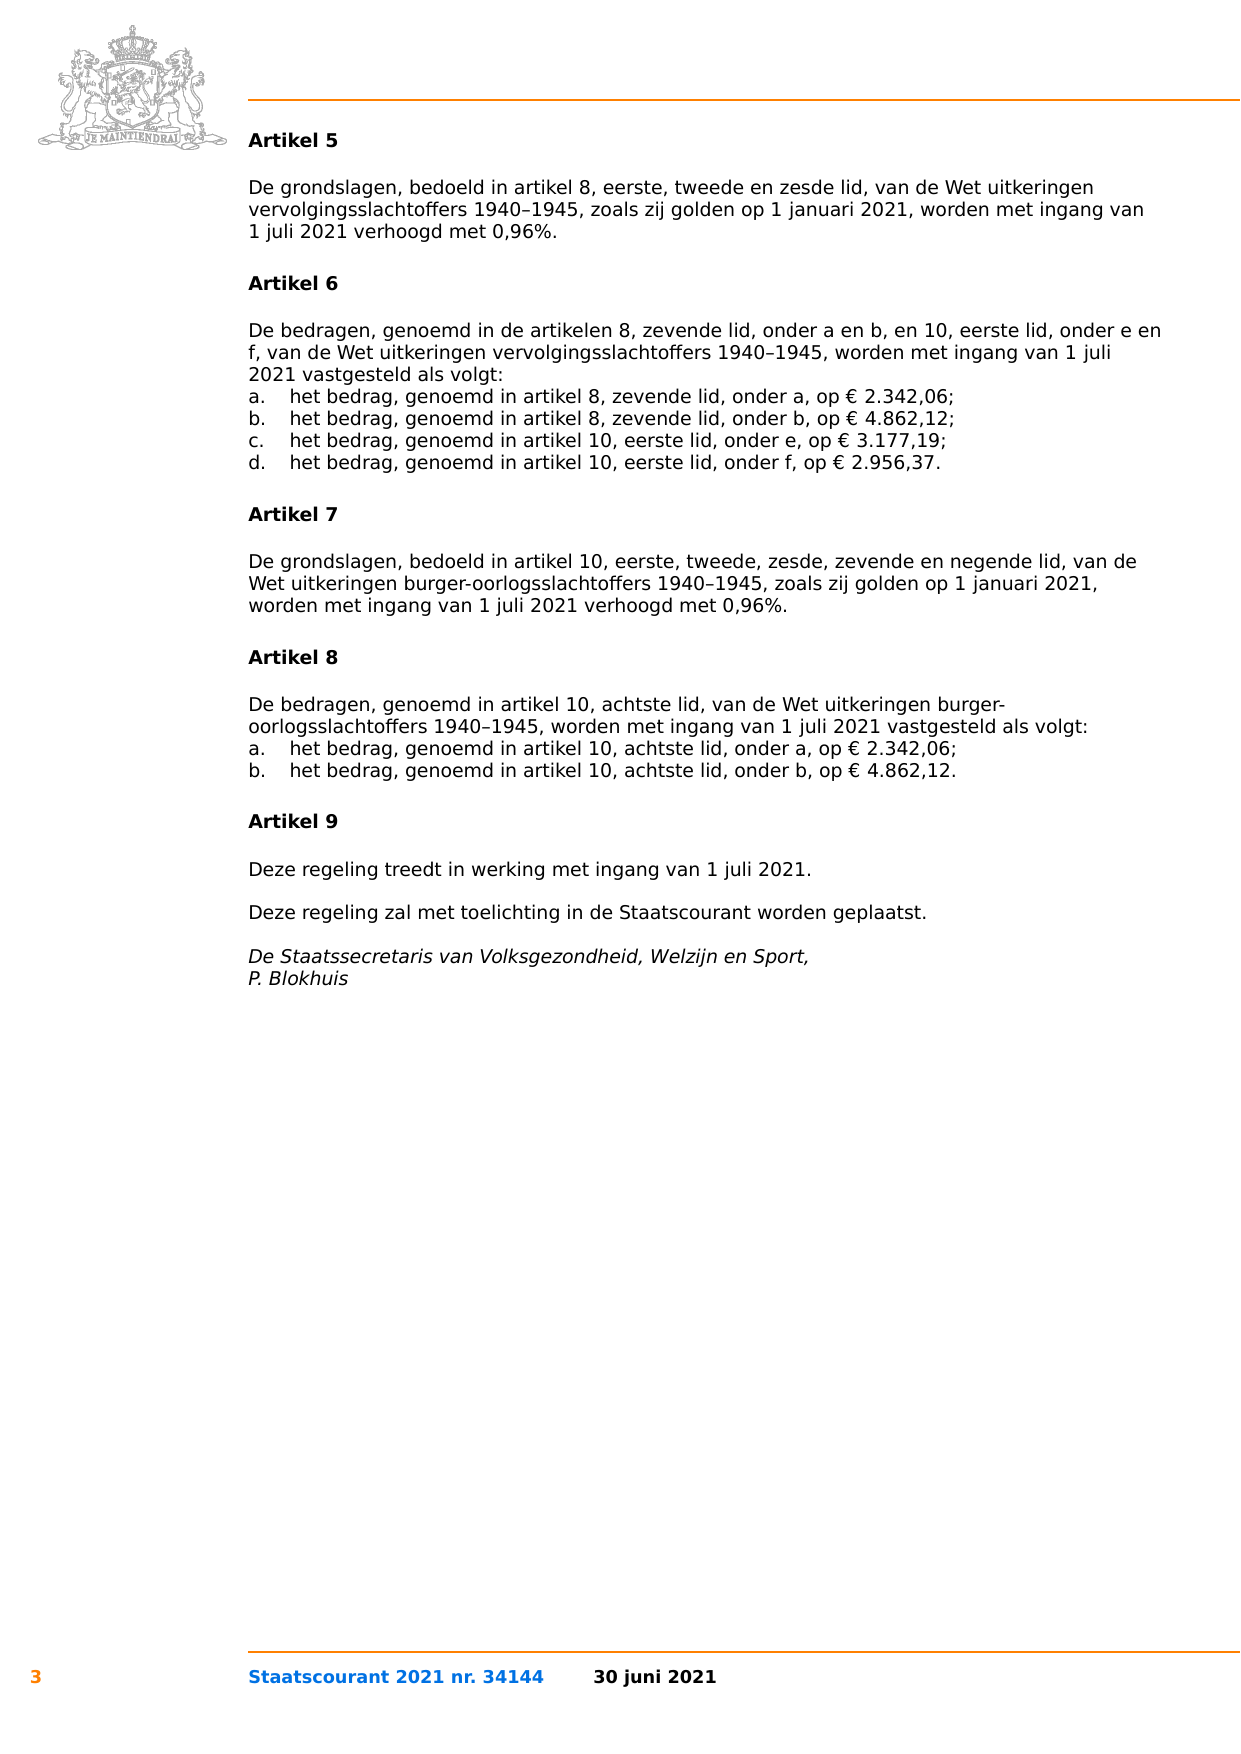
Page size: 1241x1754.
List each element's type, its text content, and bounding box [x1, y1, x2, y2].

text Deze regeling treedt in werking met ingang van 1 juli 2021. [248, 858, 1163, 880]
text De bedragen, genoemd in artikel 10, achtste lid, van de Wet uitkeringen burger-oorlogsslachtoffers 1940–1945, worden met ingang van 1 juli 2021 vastgesteld als volgt: [248, 693, 1163, 737]
text De grondslagen, bedoeld in artikel 8, eerste, tweede en zesde lid, van de Wet uitkeringen vervolgingsslachtoffers 1940–1945, zoals zij golden op 1 januari 2021, worden met ingang van 1 juli 2021 verhoogd met 0,96%. [248, 177, 1163, 243]
text De bedragen, genoemd in de artikelen 8, zevende lid, onder a en b, en 10, eerste lid, onder e en f, van de Wet uitkeringen vervolgingsslachtoffers 1940–1945, worden met ingang van 1 juli 2021 vastgesteld als volgt: [248, 320, 1163, 386]
text Deze regeling zal met toelichting in de Staatscourant worden geplaatst. [248, 902, 1163, 924]
picture [38, 25, 227, 150]
text b. het bedrag, genoemd in artikel 8, zevende lid, onder b, op € 4.862,12; [248, 408, 1163, 430]
text d. het bedrag, genoemd in artikel 10, eerste lid, onder f, op € 2.956,37. [248, 452, 1163, 474]
subtitle Artikel 5 [248, 130, 1163, 152]
text a. het bedrag, genoemd in artikel 8, zevende lid, onder a, op € 2.342,06; [248, 386, 1163, 408]
subtitle Artikel 9 [248, 811, 1163, 833]
subtitle Artikel 7 [248, 504, 1163, 526]
subtitle Artikel 8 [248, 647, 1163, 668]
text De grondslagen, bedoeld in artikel 10, eerste, tweede, zesde, zevende en negende lid, van de Wet uitkeringen burger-oorlogsslachtoffers 1940–1945, zoals zij golden op 1 januari 2021, worden met ingang van 1 juli 2021 verhoogd met 0,96%. [248, 551, 1163, 617]
text c. het bedrag, genoemd in artikel 10, eerste lid, onder e, op € 3.177,19; [248, 430, 1163, 452]
text De Staatssecretaris van Volksgezondheid, Welzijn en Sport, P. Blokhuis [248, 946, 1163, 990]
text a. het bedrag, genoemd in artikel 10, achtste lid, onder a, op € 2.342,06; [248, 737, 1163, 759]
subtitle Artikel 6 [248, 273, 1163, 295]
text b. het bedrag, genoemd in artikel 10, achtste lid, onder b, op € 4.862,12. [248, 759, 1163, 781]
